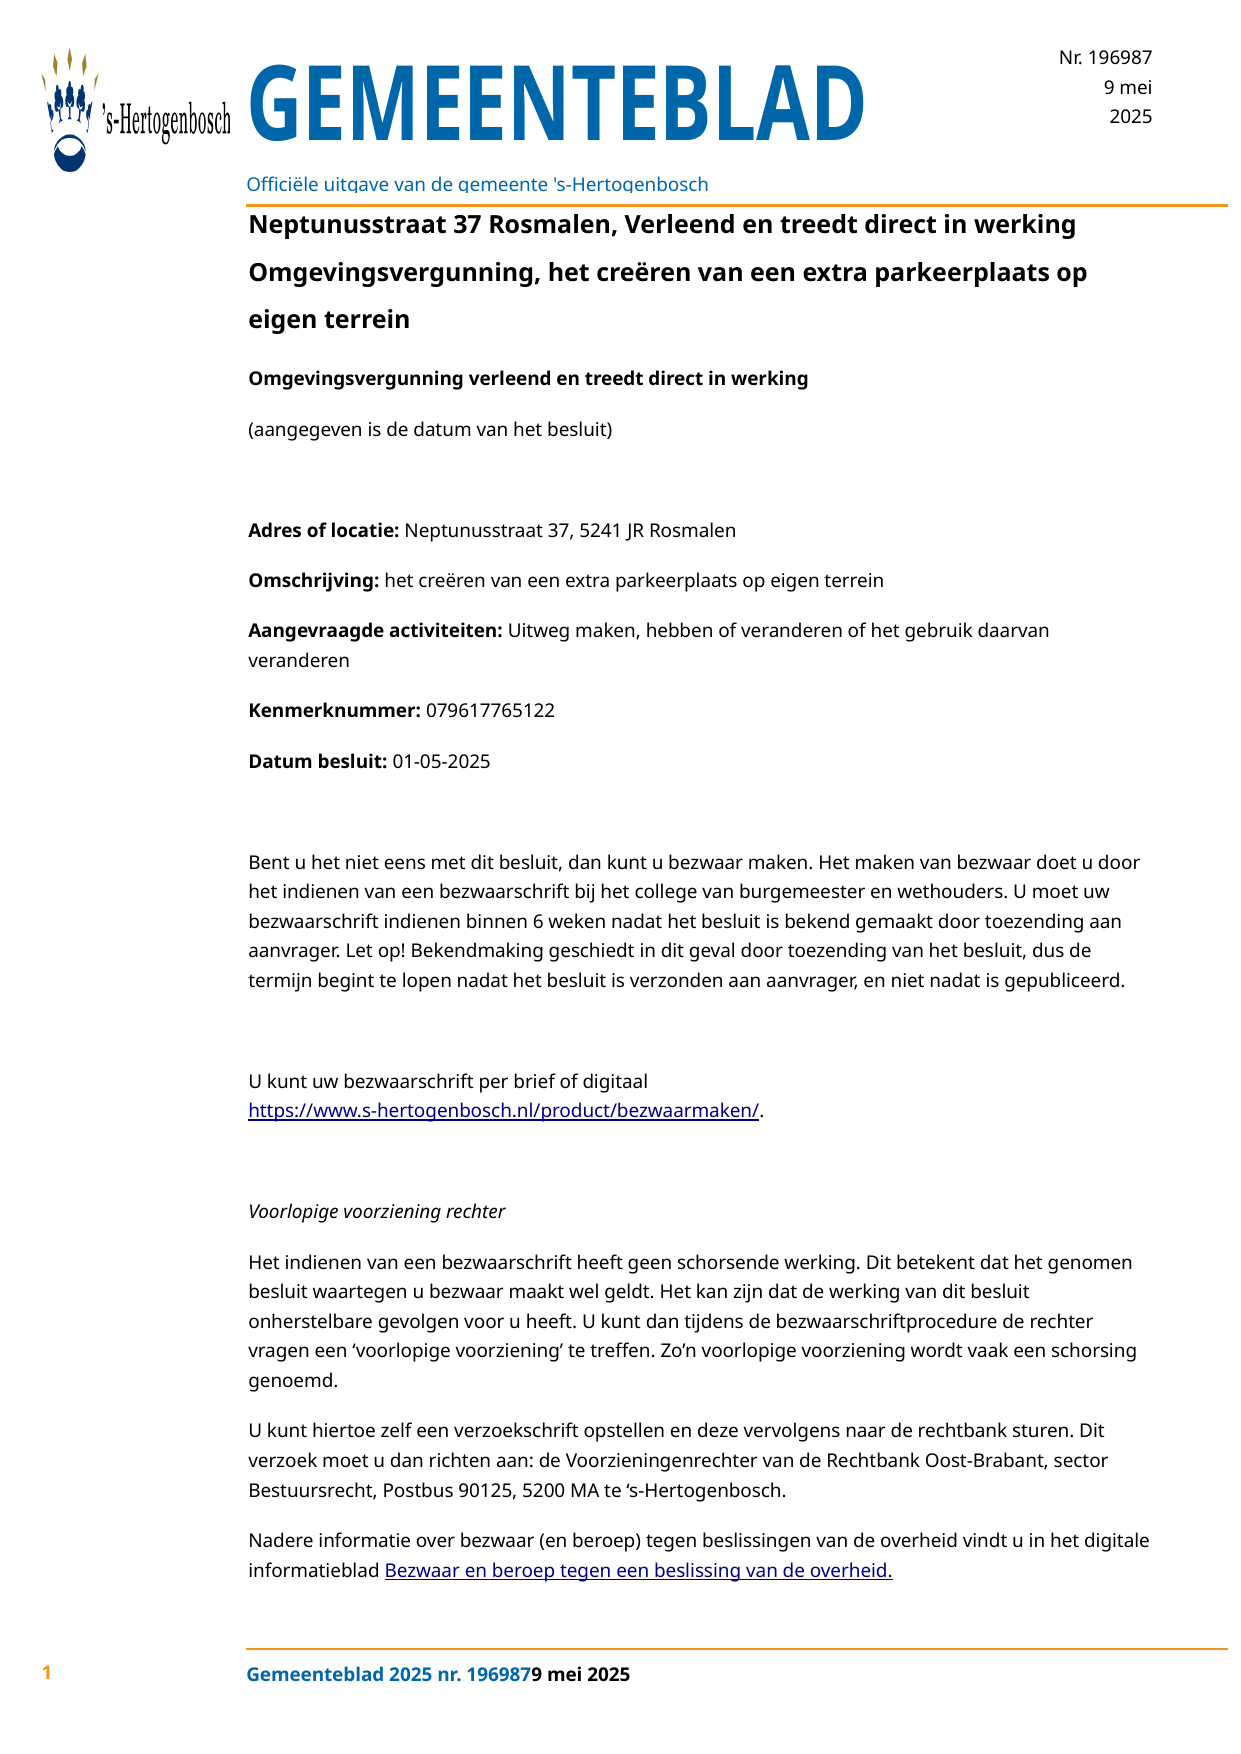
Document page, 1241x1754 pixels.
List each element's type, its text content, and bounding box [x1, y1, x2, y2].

text U kunt uw bezwaarschrift per brief of digitaal https://www.s-hertogenbosch.nl/product/bezwaarmaken/. [248, 1068, 1152, 1123]
text Aangevraagde activiteiten: Uitweg maken, hebben of veranderen of het gebruik daarvan veranderen [248, 618, 1152, 673]
text U kunt hiertoe zelf een verzoekschrift opstellen en deze vervolgens naar de rechtbank sturen. Dit verzoek moet u dan richten aan: de Voorzieningenrechter van de Rechtbank Oost-Brabant, sector Bestuursrecht, Postbus 90125, 5200 MA te ‘s-Hertogenbosch. [248, 1418, 1152, 1502]
text Omgevingsvergunning verleend en treedt direct in werking [248, 366, 1152, 391]
text Omschrijving: het creëren van een extra parkeerplaats op eigen terrein [248, 567, 1152, 593]
text Datum besluit: 01-05-2025 [248, 748, 1152, 774]
text Kenmerknummer: 079617765122 [248, 698, 1152, 723]
text Het indienen van een bezwaarschrift heeft geen schorsende werking. Dit betekent dat het genomen besluit waartegen u bezwaar maakt wel geldt. Het kan zijn dat de werking van dit besluit onherstelbare gevolgen voor u heeft. U kunt dan tijdens de bezwaarschriftprocedure de rechter vragen een ‘voorlopige voorziening’ te treffen. Zo’n voorlopige voorziening wordt vaak een schorsing genoemd. [248, 1249, 1152, 1393]
text Adres of locatie: Neptunusstraat 37, 5241 JR Rosmalen [248, 517, 1152, 542]
text Voorlopige voorziening rechter [248, 1198, 1152, 1224]
text Bent u het niet eens met dit besluit, dan kunt u bezwaar maken. Het maken van bezwaar doet u door het indienen van een bezwaarschrift bij het college van burgemeester en wethouders. U moet uw bezwaarschrift indienen binnen 6 weken nadat het besluit is bekend gemaakt door toezending aan aanvrager. Let op! Bekendmaking geschiedt in dit geval door toezending van het besluit, dus de termijn begint te lopen nadat het besluit is verzonden aan aanvrager, en niet nadat is gepubliceerd. [248, 849, 1152, 993]
text Neptunusstraat 37 Rosmalen, Verleend en treedt direct in werking Omgevingsvergunning, het creëren van een extra parkeerplaats op eigen terrein [248, 207, 1152, 336]
picture [41, 47, 231, 172]
text (aangegeven is de datum van het besluit) [248, 416, 1152, 442]
text Nadere informatie over bezwaar (en beroep) tegen beslissingen van de overheid vindt u in het digitale informatieblad Bezwaar en beroep tegen een beslissing van de overheid. [248, 1527, 1152, 1582]
